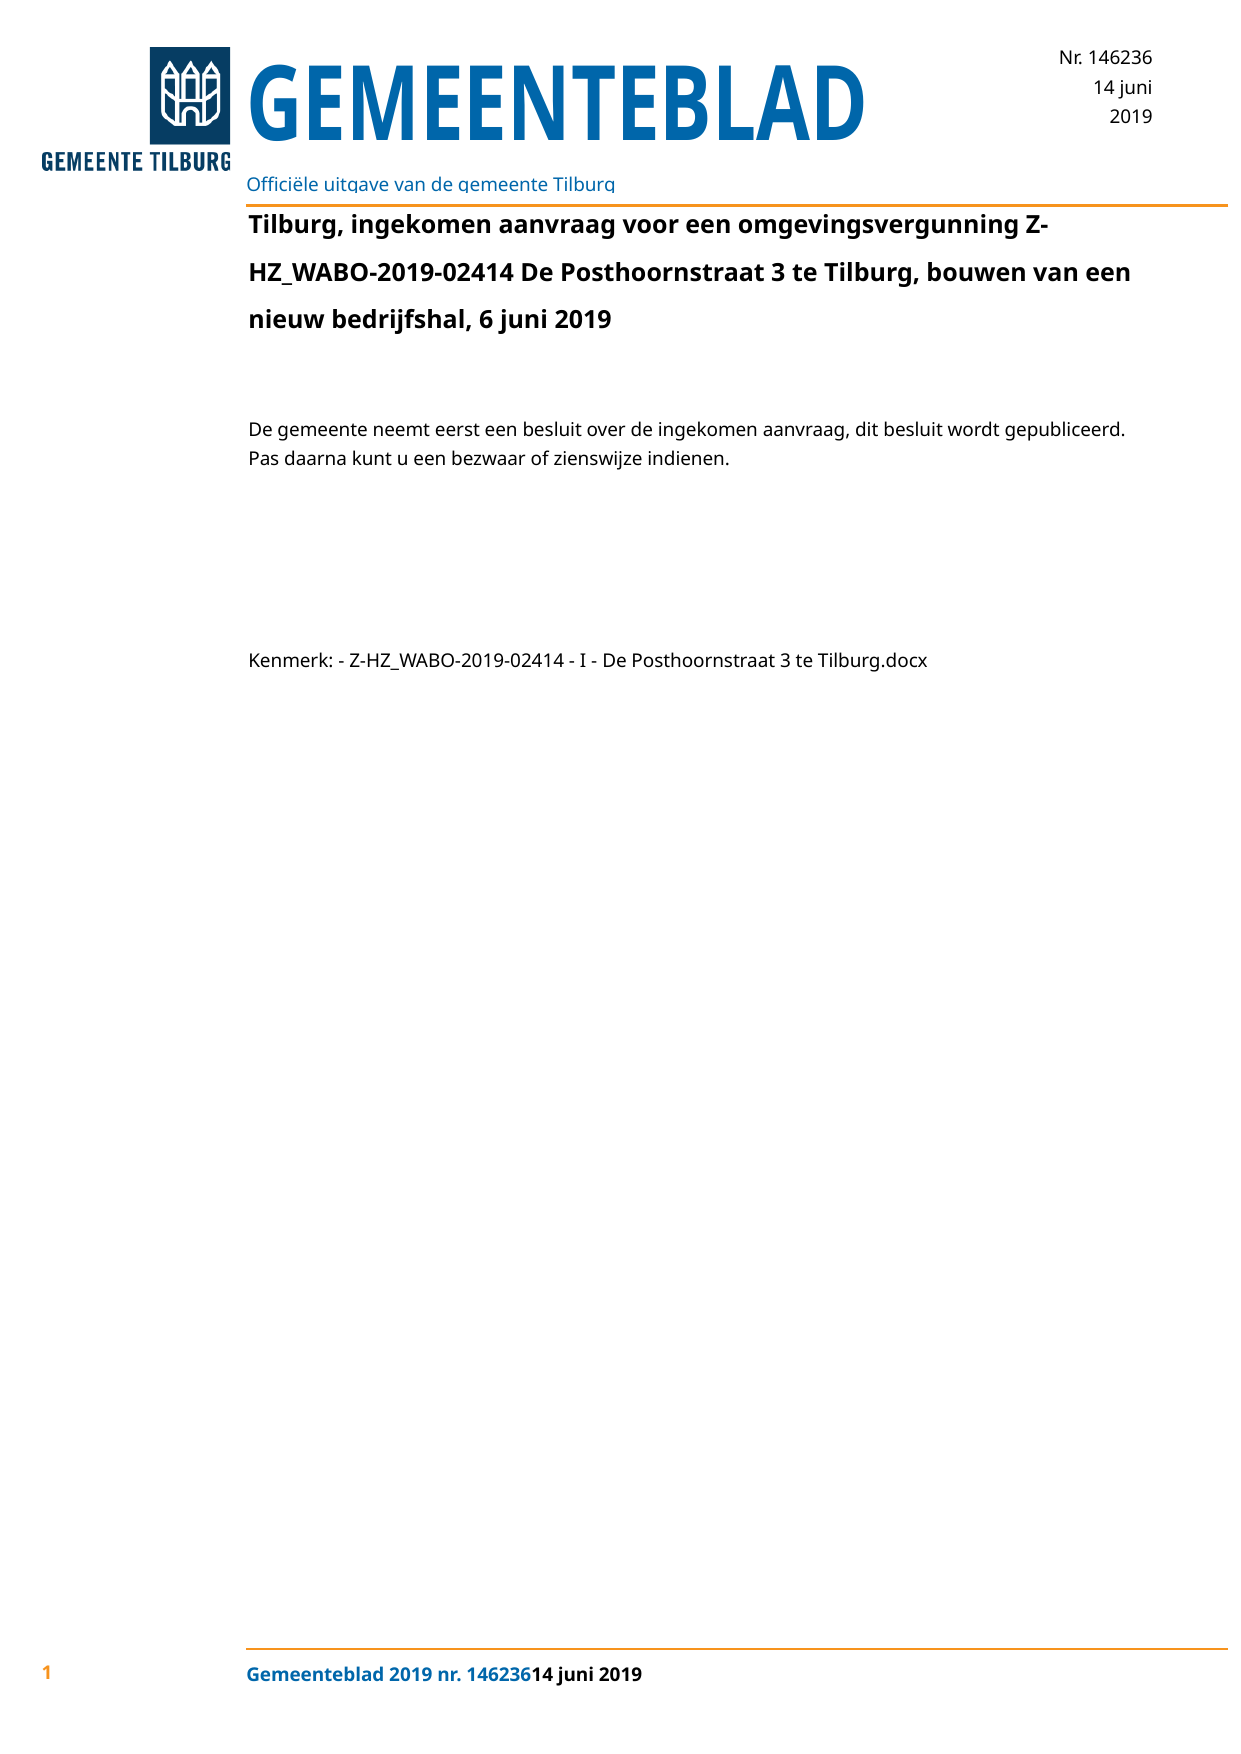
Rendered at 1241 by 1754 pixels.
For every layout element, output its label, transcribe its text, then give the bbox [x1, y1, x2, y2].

text Kenmerk: - Z-HZ_WABO-2019-02414 - I - De Posthoornstraat 3 te Tilburg.docx [248, 647, 1152, 673]
text Tilburg, ingekomen aanvraag voor een omgevingsvergunning Z-HZ_WABO-2019-02414 De Posthoornstraat 3 te Tilburg, bouwen van een nieuw bedrijfshal, 6 juni 2019 [248, 207, 1152, 336]
picture [41, 47, 231, 172]
text De gemeente neemt eerst een besluit over de ingekomen aanvraag, dit besluit wordt gepubliceerd. Pas daarna kunt u een bezwaar of zienswijze indienen. [248, 416, 1152, 471]
